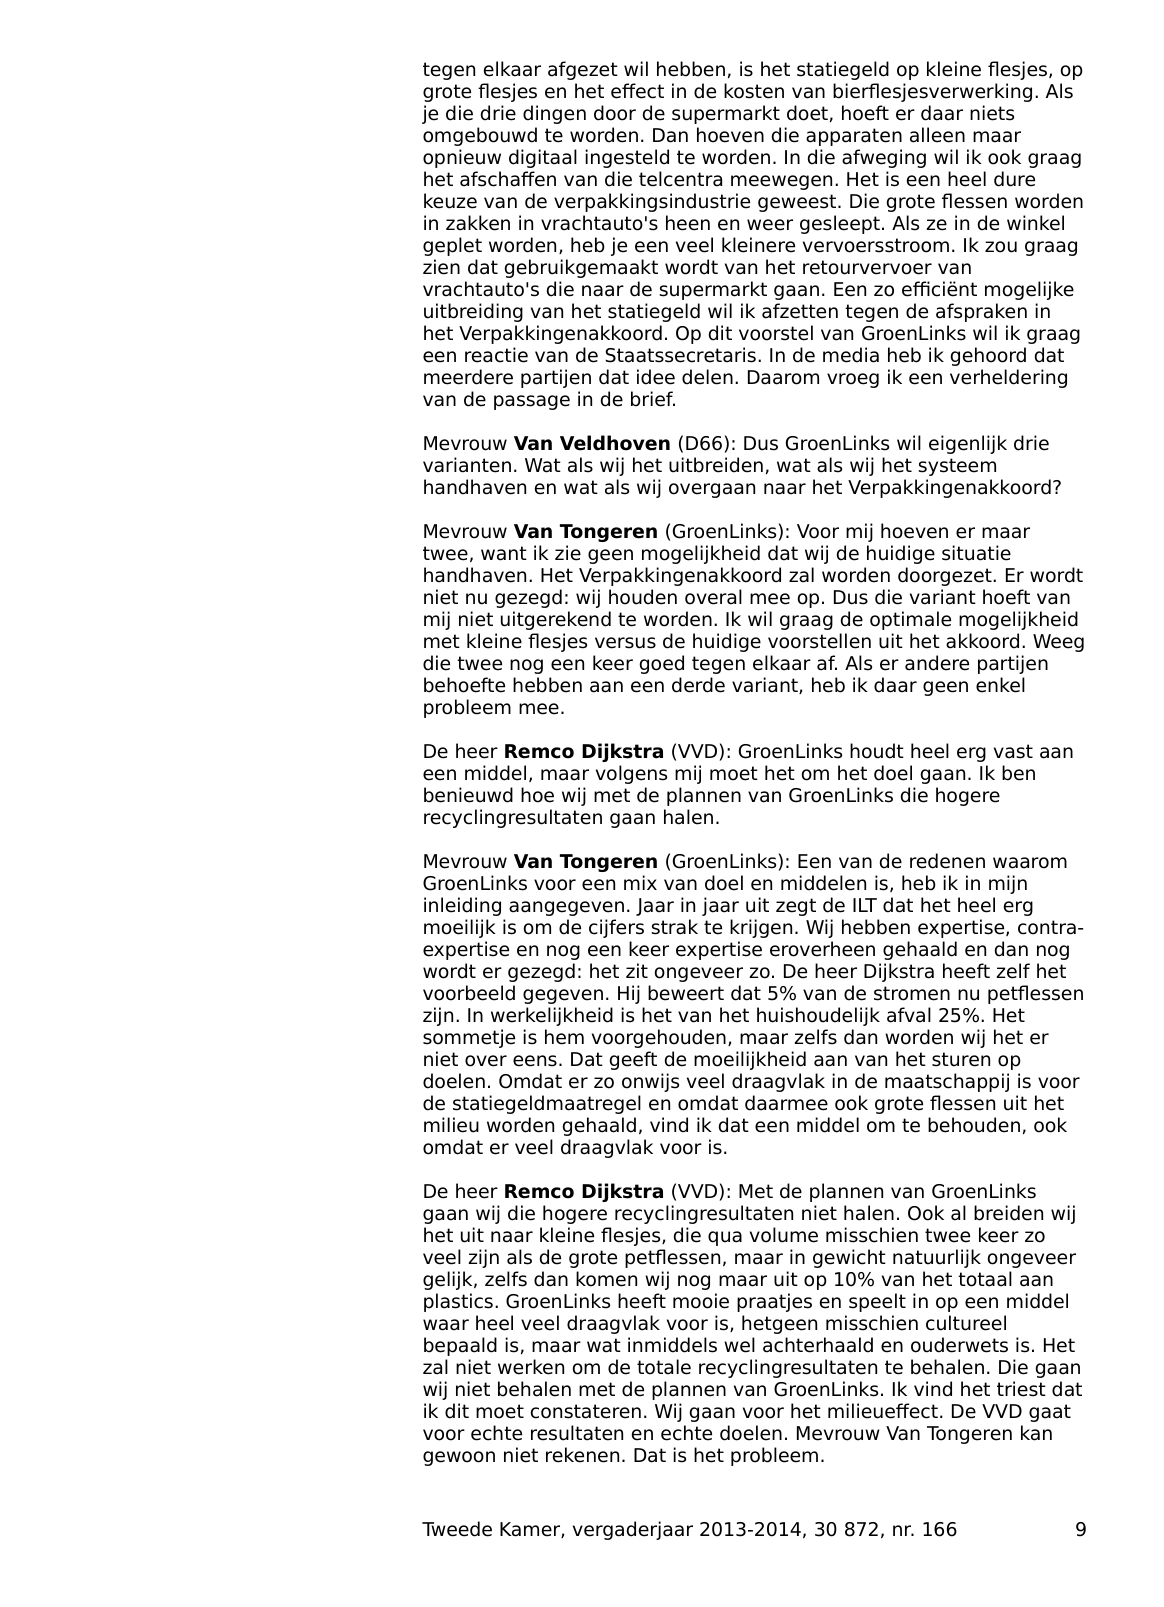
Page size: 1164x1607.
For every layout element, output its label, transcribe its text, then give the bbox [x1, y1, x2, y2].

text Mevrouw Van Tongeren (GroenLinks): Een van de redenen waarom GroenLinks voor een mix van doel en middelen is, heb ik in mijn inleiding aangegeven. Jaar in jaar uit zegt de ILT dat het heel erg moeilijk is om de cijfers strak te krijgen. Wij hebben expertise, contra-expertise en nog een keer expertise eroverheen gehaald en dan nog wordt er gezegd: het zit ongeveer zo. De heer Dijkstra heeft zelf het voorbeeld gegeven. Hij beweert dat 5% van de stromen nu petflessen zijn. In werkelijkheid is het van het huishoudelijk afval 25%. Het sommetje is hem voorgehouden, maar zelfs dan worden wij het er niet over eens. Dat geeft de moeilijkheid aan van het sturen op doelen. Omdat er zo onwijs veel draagvlak in de maatschappij is voor de statiegeldmaatregel en omdat daarmee ook grote flessen uit het milieu worden gehaald, vind ik dat een middel om te behouden, ook omdat er veel draagvlak voor is. [422, 851, 1087, 1159]
text Mevrouw Van Veldhoven (D66): Dus GroenLinks wil eigenlijk drie varianten. Wat als wij het uitbreiden, wat als wij het systeem handhaven en wat als wij overgaan naar het Verpakkingenakkoord? [422, 433, 1087, 499]
text Mevrouw Van Tongeren (GroenLinks): Voor mij hoeven er maar twee, want ik zie geen mogelijkheid dat wij de huidige situatie handhaven. Het Verpakkingenakkoord zal worden doorgezet. Er wordt niet nu gezegd: wij houden overal mee op. Dus die variant hoeft van mij niet uitgerekend te worden. Ik wil graag de optimale mogelijkheid met kleine flesjes versus de huidige voorstellen uit het akkoord. Weeg die twee nog een keer goed tegen elkaar af. Als er andere partijen behoefte hebben aan een derde variant, heb ik daar geen enkel probleem mee. [422, 521, 1087, 719]
text De heer Remco Dijkstra (VVD): Met de plannen van GroenLinks gaan wij die hogere recyclingresultaten niet halen. Ook al breiden wij het uit naar kleine flesjes, die qua volume misschien twee keer zo veel zijn als de grote petflessen, maar in gewicht natuurlijk ongeveer gelijk, zelfs dan komen wij nog maar uit op 10% van het totaal aan plastics. GroenLinks heeft mooie praatjes en speelt in op een middel waar heel veel draagvlak voor is, hetgeen misschien cultureel bepaald is, maar wat inmiddels wel achterhaald en ouderwets is. Het zal niet werken om de totale recyclingresultaten te behalen. Die gaan wij niet behalen met de plannen van GroenLinks. Ik vind het triest dat ik dit moet constateren. Wij gaan voor het milieueffect. De VVD gaat voor echte resultaten en echte doelen. Mevrouw Van Tongeren kan gewoon niet rekenen. Dat is het probleem. [422, 1181, 1087, 1467]
text tegen elkaar afgezet wil hebben, is het statiegeld op kleine flesjes, op grote flesjes en het effect in de kosten van bierflesjesverwerking. Als je die drie dingen door de supermarkt doet, hoeft er daar niets omgebouwd te worden. Dan hoeven die apparaten alleen maar opnieuw digitaal ingesteld te worden. In die afweging wil ik ook graag het afschaffen van die telcentra meewegen. Het is een heel dure keuze van de verpakkingsindustrie geweest. Die grote flessen worden in zakken in vrachtauto's heen en weer gesleept. Als ze in de winkel geplet worden, heb je een veel kleinere vervoersstroom. Ik zou graag zien dat gebruikgemaakt wordt van het retourvervoer van vrachtauto's die naar de supermarkt gaan. Een zo efficiënt mogelijke uitbreiding van het statiegeld wil ik afzetten tegen de afspraken in het Verpakkingenakkoord. Op dit voorstel van GroenLinks wil ik graag een reactie van de Staatssecretaris. In de media heb ik gehoord dat meerdere partijen dat idee delen. Daarom vroeg ik een verheldering van de passage in de brief. [422, 59, 1087, 411]
text De heer Remco Dijkstra (VVD): GroenLinks houdt heel erg vast aan een middel, maar volgens mij moet het om het doel gaan. Ik ben benieuwd hoe wij met de plannen van GroenLinks die hogere recyclingresultaten gaan halen. [422, 741, 1087, 829]
